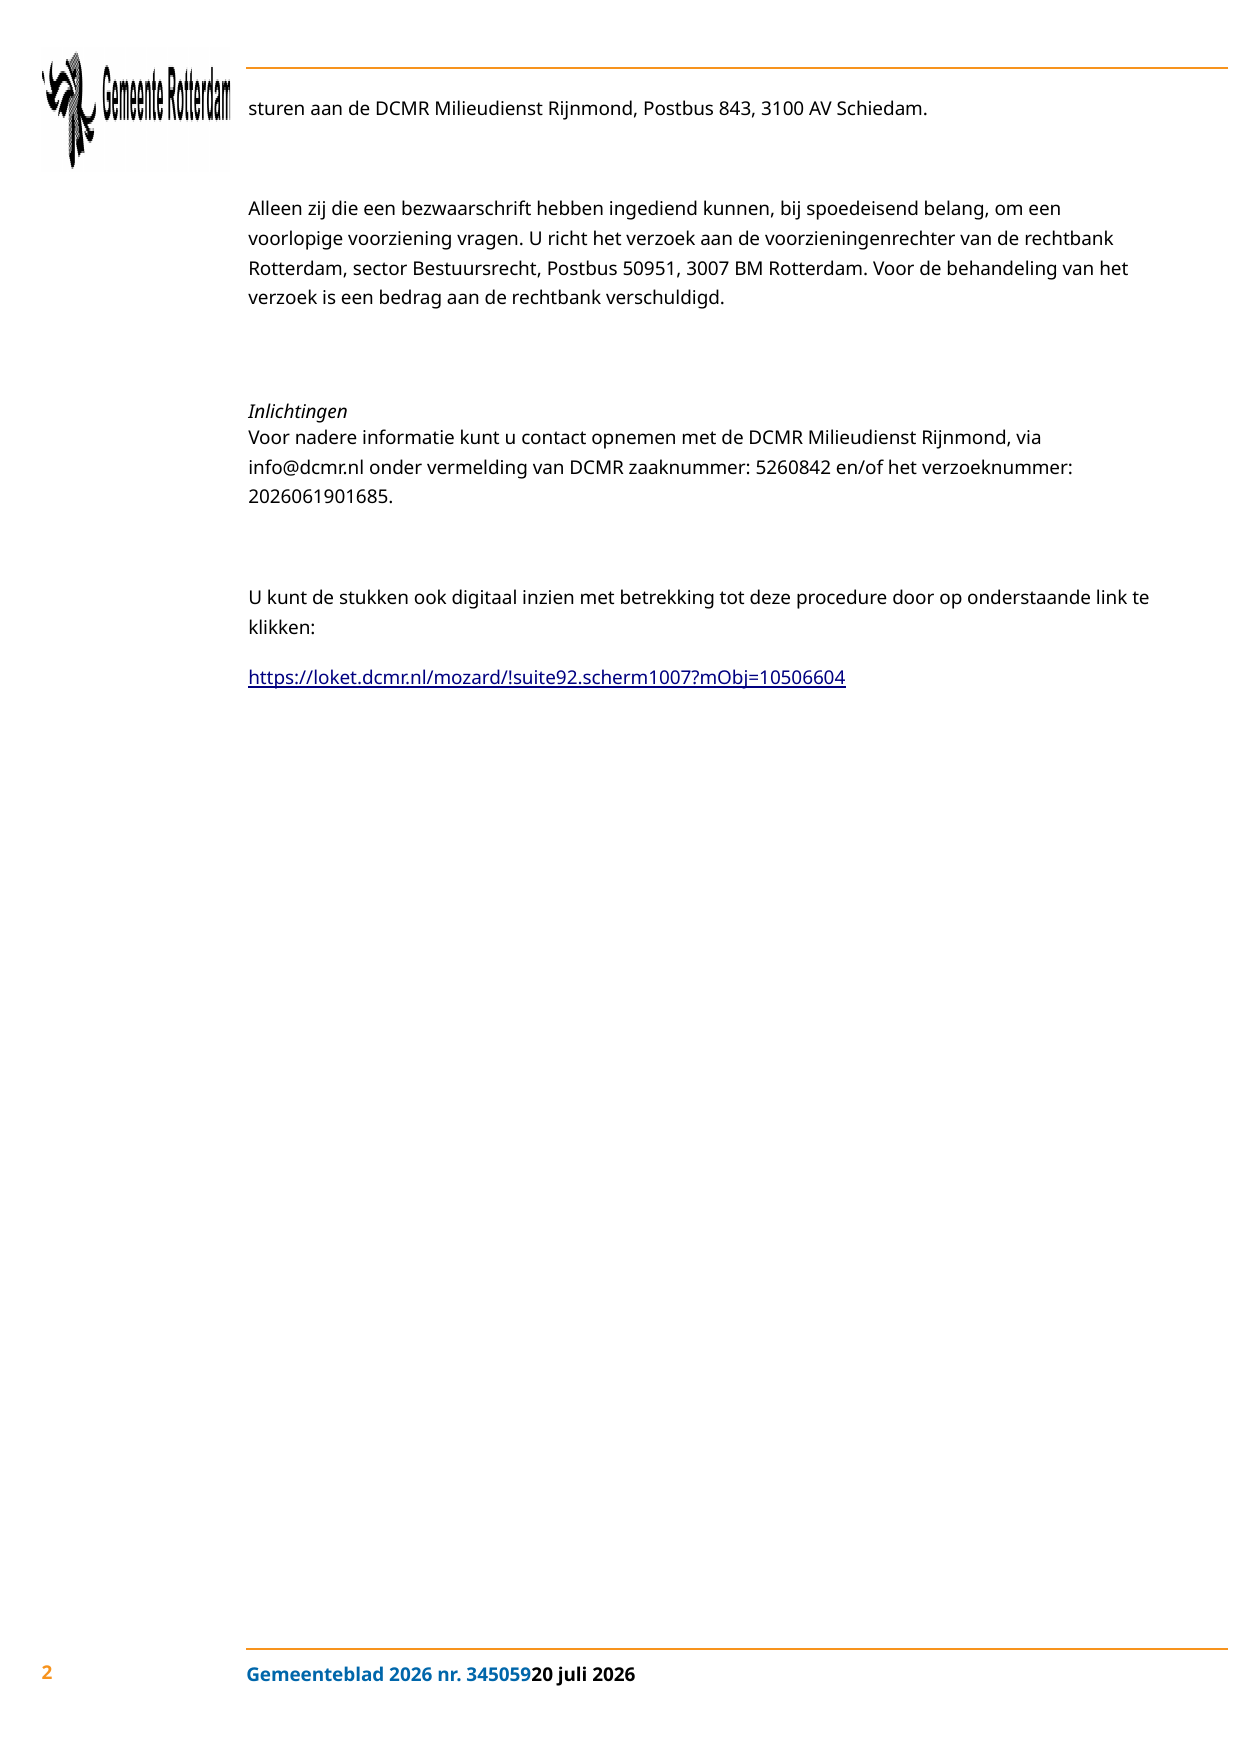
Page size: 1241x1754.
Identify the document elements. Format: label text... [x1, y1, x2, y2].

text Inlichtingen [248, 399, 1152, 424]
picture [41, 47, 231, 172]
text Voor nadere informatie kunt u contact opnemen met de DCMR Milieudienst Rijnmond, via info@dcmr.nl onder vermelding van DCMR zaaknummer: 5260842 en/of het verzoeknummer: 2026061901685. [248, 424, 1152, 509]
text https://loket.dcmr.nl/mozard/!suite92.scherm1007?mObj=10506604 [248, 664, 1152, 690]
text sturen aan de DCMR Milieudienst Rijnmond, Postbus 843, 3100 AV Schiedam. [248, 95, 1152, 121]
text Alleen zij die een bezwaarschrift hebben ingediend kunnen, bij spoedeisend belang, om een voorlopige voorziening vragen. U richt het verzoek aan de voorzieningenrechter van de rechtbank Rotterdam, sector Bestuursrecht, Postbus 50951, 3007 BM Rotterdam. Voor de behandeling van het verzoek is een bedrag aan de rechtbank verschuldigd. [248, 196, 1152, 310]
text U kunt de stukken ook digitaal inzien met betrekking tot deze procedure door op onderstaande link te klikken: [248, 584, 1152, 640]
